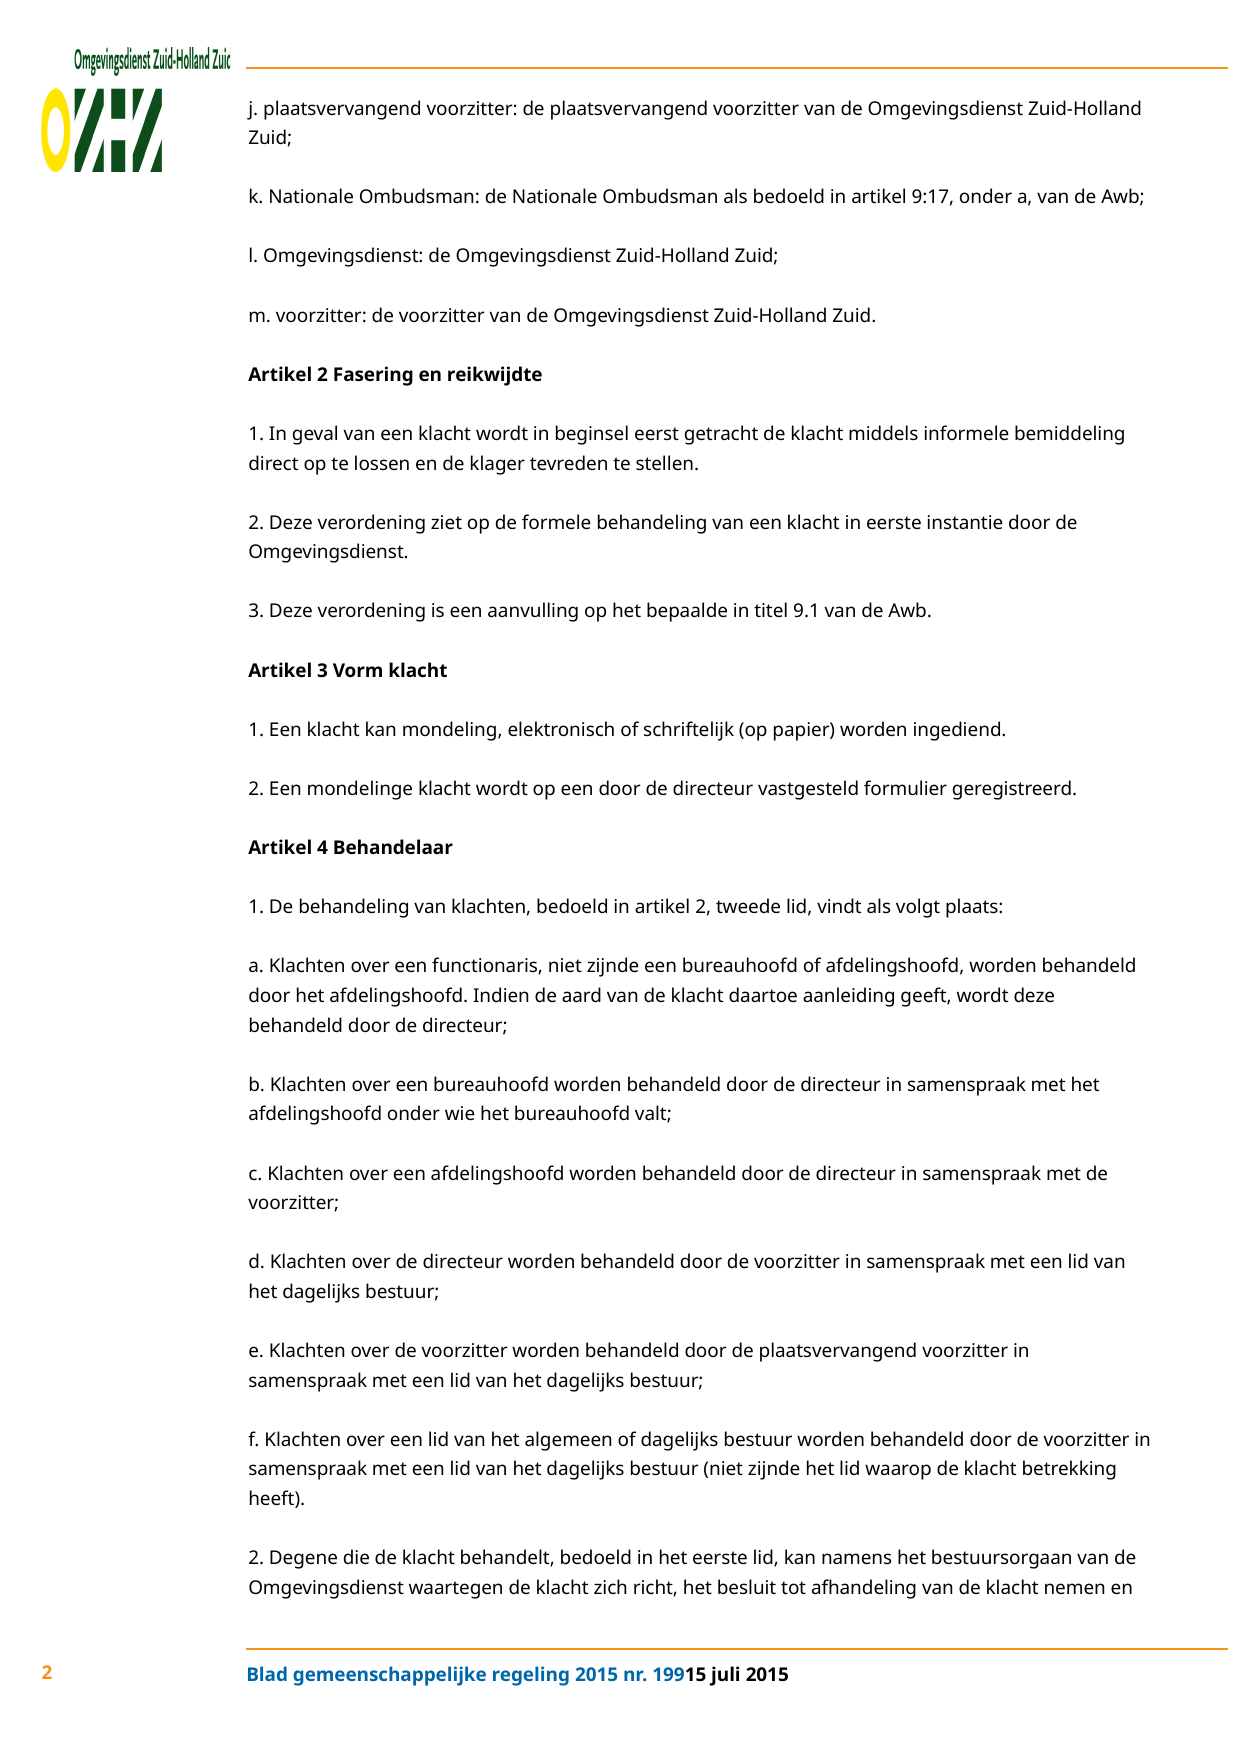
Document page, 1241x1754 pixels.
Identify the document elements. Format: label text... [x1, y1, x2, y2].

text c. Klachten over een afdelingshoofd worden behandeld door de directeur in samenspraak met de [248, 1160, 1152, 1186]
text Artikel 4 Behandelaar [248, 834, 1152, 860]
text voorzitter; [248, 1189, 1152, 1215]
text e. Klachten over de voorzitter worden behandeld door de plaatsvervangend voorzitter in samenspraak met een lid van het dagelijks bestuur; [248, 1337, 1152, 1393]
text het dagelijks bestuur; [248, 1278, 1152, 1304]
text a. Klachten over een functionaris, niet zijnde een bureauhoofd of afdelingshoofd, worden behandeld door het afdelingshoofd. Indien de aard van de klacht daartoe aanleiding geeft, wordt deze behandeld door de directeur; [248, 953, 1152, 1038]
text k. Nationale Ombudsman: de Nationale Ombudsman als bedoeld in artikel 9:17, onder a, van de Awb; [248, 183, 1152, 209]
text j. plaatsvervangend voorzitter: de plaatsvervangend voorzitter van de Omgevingsdienst Zuid-Holland Zuid; [248, 95, 1152, 150]
text l. Omgevingsdienst: de Omgevingsdienst Zuid-Holland Zuid; [248, 243, 1152, 268]
text d. Klachten over de directeur worden behandeld door de voorzitter in samenspraak met een lid van [248, 1248, 1152, 1274]
text 1. De behandeling van klachten, bedoeld in artikel 2, tweede lid, vindt als volgt plaats: [248, 893, 1152, 919]
text 1. In geval van een klacht wordt in beginsel eerst getracht de klacht middels informele bemiddeling direct op te lossen en de klager tevreden te stellen. [248, 420, 1152, 476]
text 2. Degene die de klacht behandelt, bedoeld in het eerste lid, kan namens het bestuursorgaan van de Omgevingsdienst waartegen de klacht zich richt, het besluit tot afhandeling van de klacht nemen en [248, 1544, 1152, 1600]
text 1. Een klacht kan mondeling, elektronisch of schriftelijk (op papier) worden ingediend. [248, 716, 1152, 742]
text b. Klachten over een bureauhoofd worden behandeld door de directeur in samenspraak met het afdelingshoofd onder wie het bureauhoofd valt; [248, 1071, 1152, 1126]
text 2. Een mondelinge klacht wordt op een door de directeur vastgesteld formulier geregistreerd. [248, 775, 1152, 801]
picture [41, 47, 231, 172]
text f. Klachten over een lid van het algemeen of dagelijks bestuur worden behandeld door de voorzitter in samenspraak met een lid van het dagelijks bestuur (niet zijnde het lid waarop de klacht betrekking heeft). [248, 1426, 1152, 1511]
text 2. Deze verordening ziet op de formele behandeling van een klacht in eerste instantie door de Omgevingsdienst. [248, 509, 1152, 564]
text Artikel 3 Vorm klacht [248, 657, 1152, 683]
text m. voorzitter: de voorzitter van de Omgevingsdienst Zuid-Holland Zuid. [248, 302, 1152, 328]
text 3. Deze verordening is een aanvulling op het bepaalde in titel 9.1 van de Awb. [248, 598, 1152, 623]
text Artikel 2 Fasering en reikwijdte [248, 361, 1152, 387]
